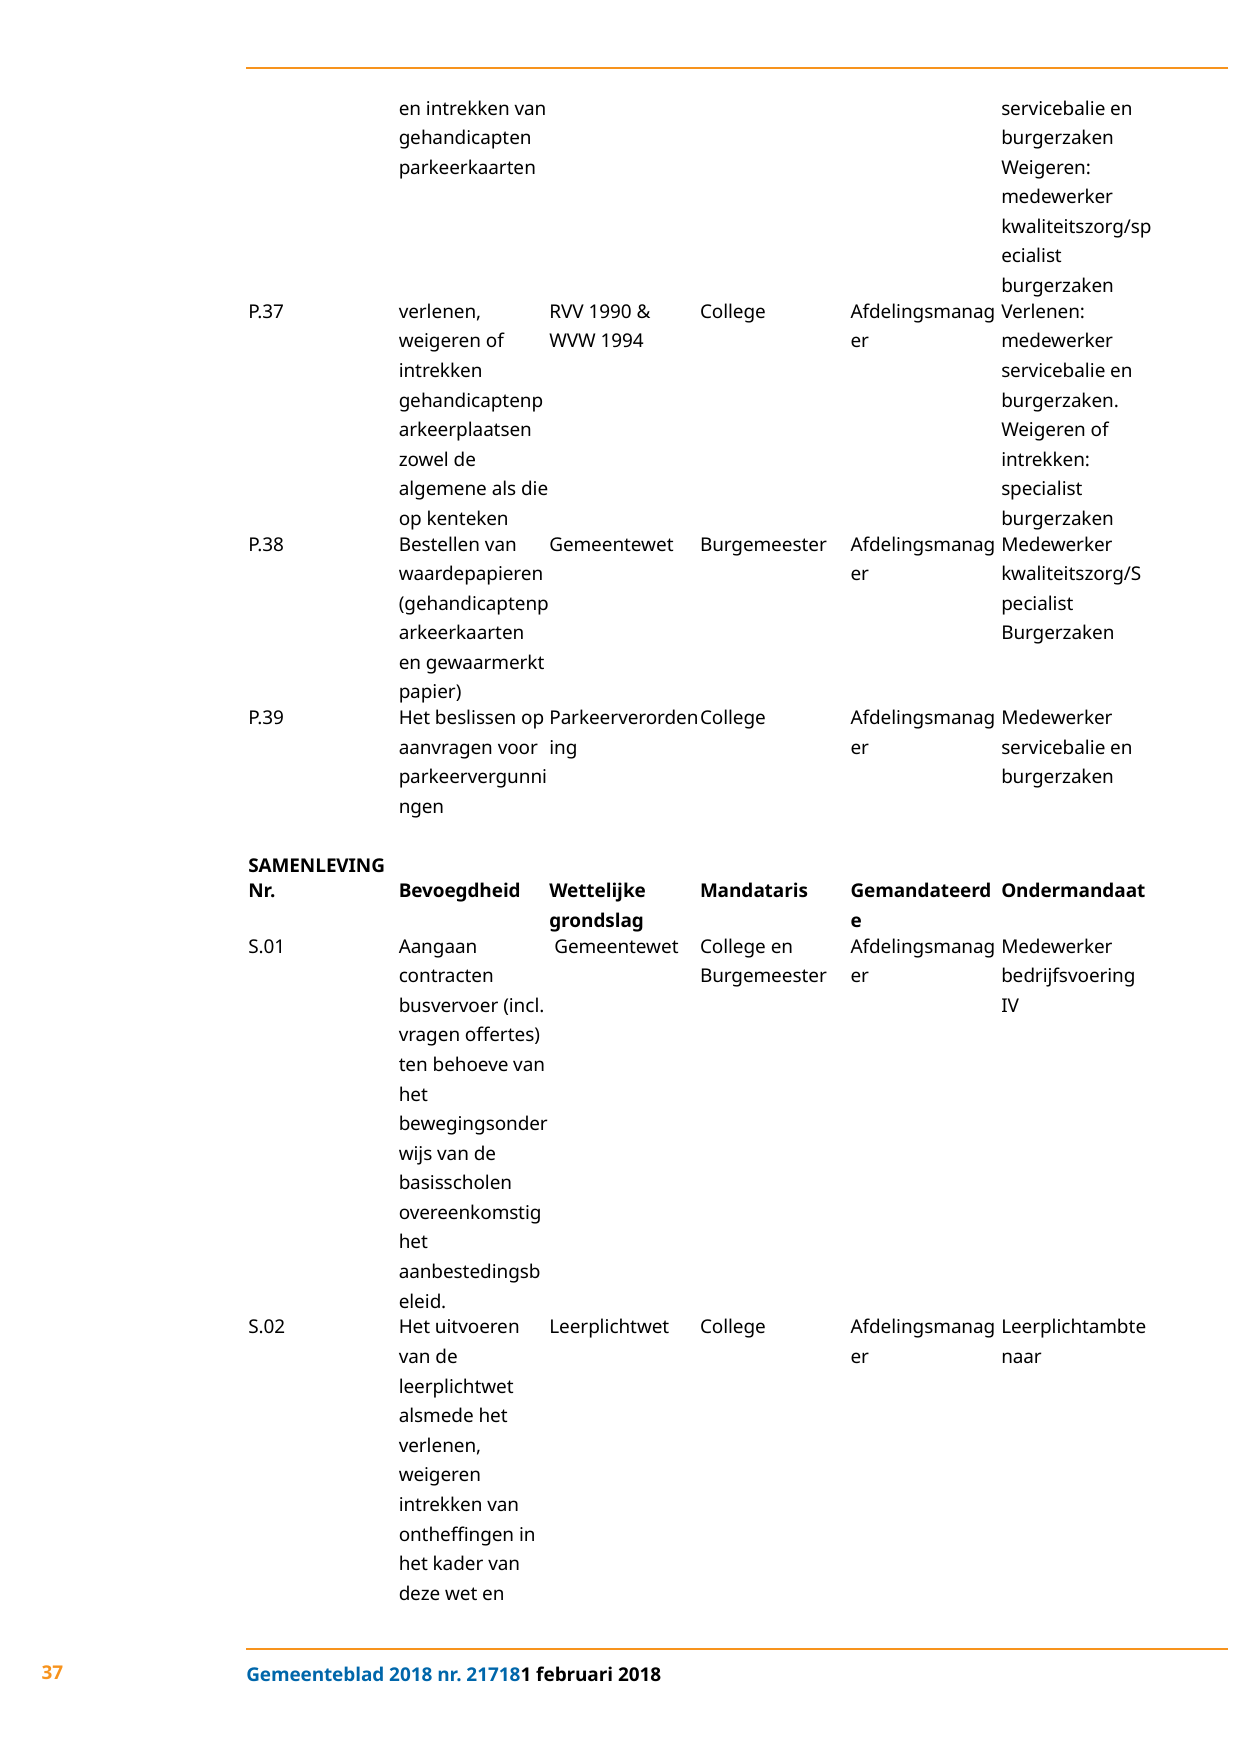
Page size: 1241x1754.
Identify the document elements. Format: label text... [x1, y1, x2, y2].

table_cell Afdelingsmanager [850, 705, 1001, 819]
table_cell P.37 [248, 298, 398, 531]
table_cell Parkeerverordening [549, 705, 700, 819]
table_cell P.38 [248, 531, 398, 704]
table_cell Bestellen van waardepapieren (gehandicaptenparkeerkaarten en gewaarmerkt papier) [399, 531, 549, 704]
table_cell [248, 95, 398, 298]
picture [41, 47, 231, 172]
table_cell en intrekken van gehandicapten parkeerkaarten [399, 95, 549, 298]
table_cell Het uitvoeren van de leerplichtwet alsmede het verlenen, weigeren intrekken van ontheffingen in het kader van deze wet en [399, 1314, 549, 1606]
table_cell Leerplichtambtenaar [1001, 1314, 1152, 1606]
table_cell College [700, 705, 850, 819]
table_cell Nr. [248, 878, 398, 933]
table_cell RVV 1990 & WVW 1994 [549, 298, 700, 531]
table_cell [700, 95, 850, 298]
table_cell College en Burgemeester [700, 933, 850, 1314]
table_cell College [700, 1314, 850, 1606]
table_cell Afdelingsmanager [850, 531, 1001, 704]
table_cell Burgemeester [700, 531, 850, 704]
table_cell Afdelingsmanager [850, 298, 1001, 531]
table_cell Ondermandaat [1001, 878, 1152, 933]
table_cell servicebalie en burgerzaken Weigeren: medewerker kwaliteitszorg/specialist burgerzaken [1001, 95, 1152, 298]
table_cell Medewerker servicebalie en burgerzaken [1001, 705, 1152, 819]
table_cell Afdelingsmanager [850, 933, 1001, 1314]
table_cell [850, 95, 1001, 298]
table_cell verlenen, weigeren of intrekken gehandicaptenparkeerplaatsen zowel de algemene als die op kenteken [399, 298, 549, 531]
table_cell P.39 [248, 705, 398, 819]
table_cell S.01 [248, 933, 398, 1314]
table_cell Gemandateerde [850, 878, 1001, 933]
table_cell [549, 95, 700, 298]
table_cell S.02 [248, 1314, 398, 1606]
table_cell Aangaan contracten busvervoer (incl. vragen offertes) ten behoeve van het bewegingsonderwijs van de basisscholen overeenkomstig het aanbestedingsbeleid. [399, 933, 549, 1314]
table_cell Gemeentewet [549, 933, 700, 1314]
table_cell Mandataris [700, 878, 850, 933]
table_cell Bevoegdheid [399, 878, 549, 933]
table_cell College [700, 298, 850, 531]
table_header SAMENLEVING [248, 852, 1152, 878]
table_cell Verlenen: medewerker servicebalie en burgerzaken. Weigeren of intrekken: specialist burgerzaken [1001, 298, 1152, 531]
table_cell Medewerker kwaliteitszorg/Specialist Burgerzaken [1001, 531, 1152, 704]
table_cell Het beslissen op aanvragen voor parkeervergunningen [399, 705, 549, 819]
table_cell Leerplichtwet [549, 1314, 700, 1606]
table_cell Wettelijke grondslag [549, 878, 700, 933]
table_cell Medewerker bedrijfsvoering IV [1001, 933, 1152, 1314]
table_cell Afdelingsmanager [850, 1314, 1001, 1606]
table_cell Gemeentewet [549, 531, 700, 704]
